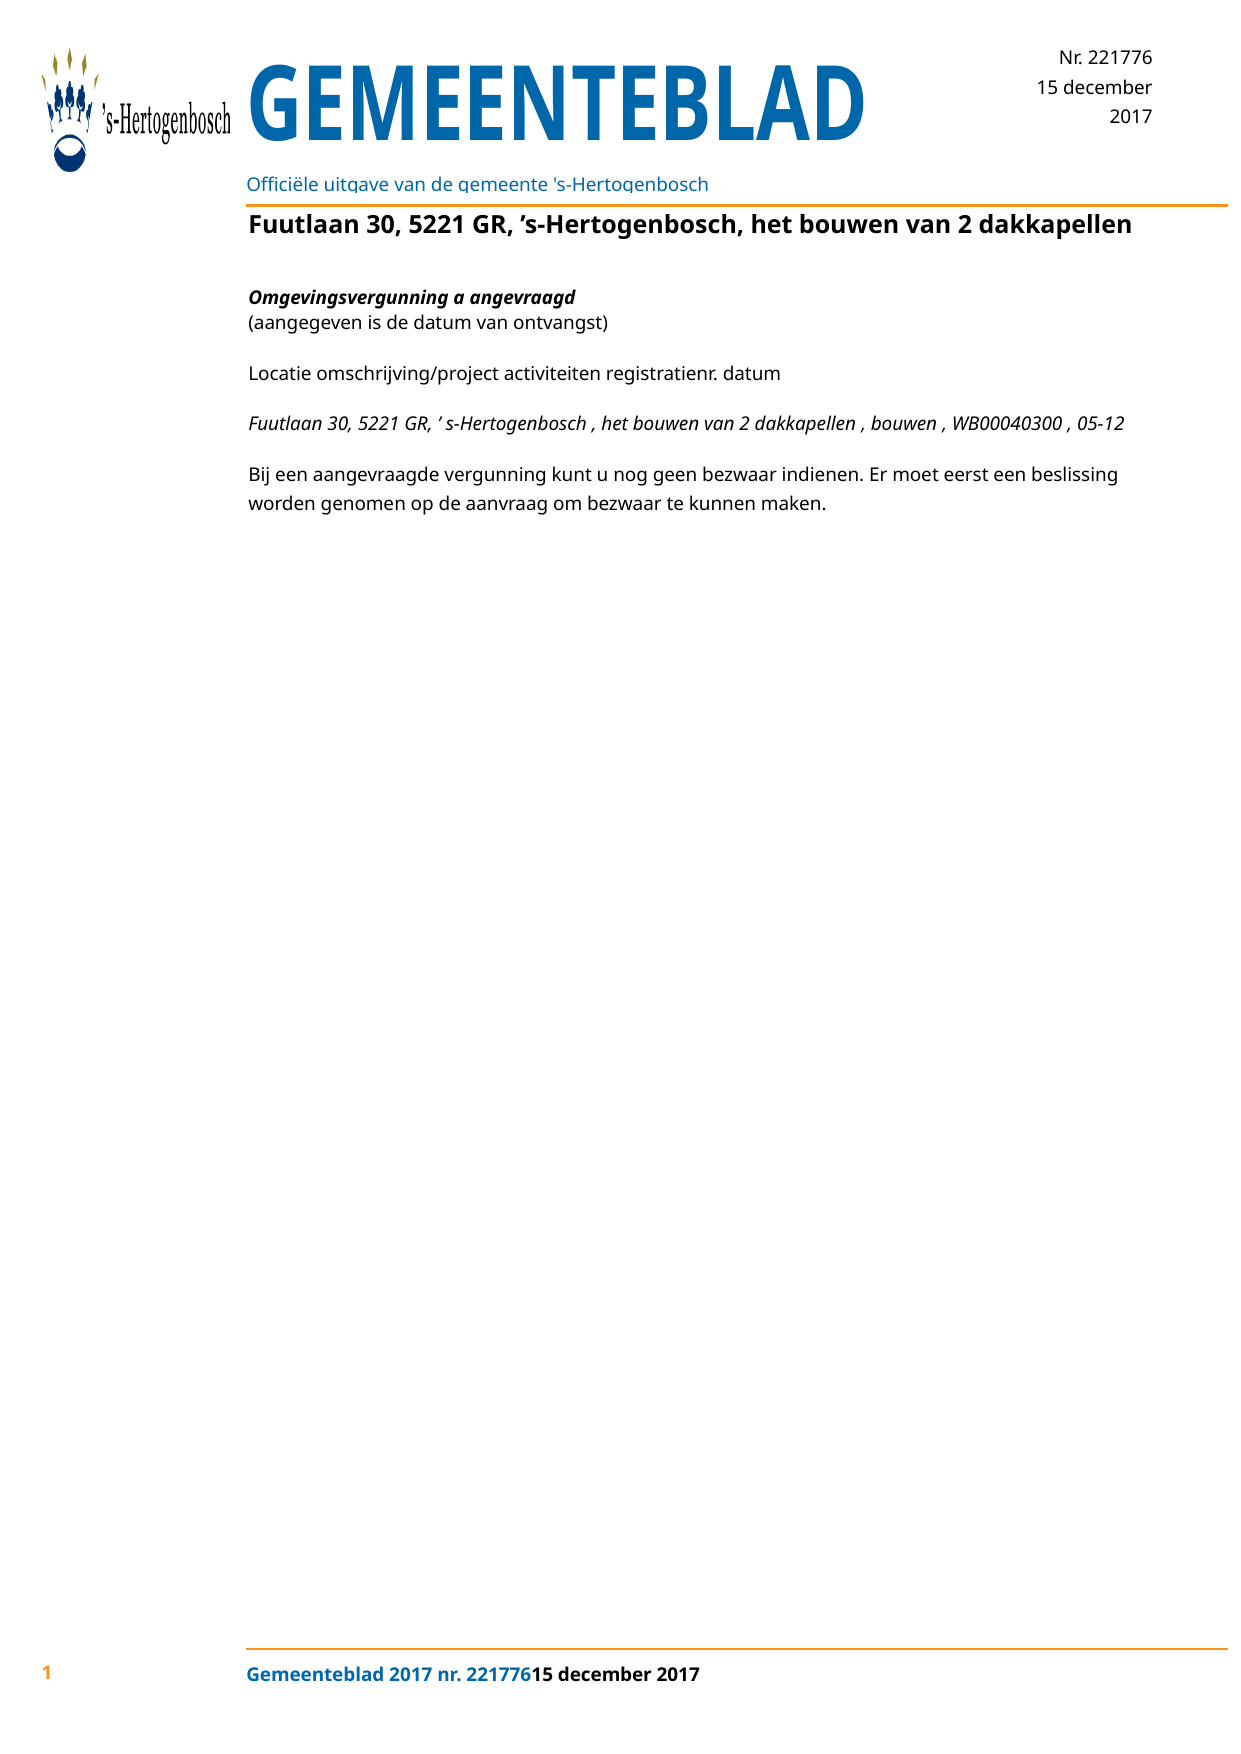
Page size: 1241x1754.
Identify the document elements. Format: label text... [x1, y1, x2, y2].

text (aangegeven is de datum van ontvangst) [248, 309, 1152, 335]
text Fuutlaan 30, 5221 GR, ’s-Hertogenbosch, het bouwen van 2 dakkapellen [248, 207, 1152, 241]
text Locatie omschrijving/project activiteiten registratienr. datum [248, 360, 1152, 386]
text Bij een aangevraagde vergunning kunt u nog geen bezwaar indienen. Er moet eerst een beslissing worden genomen op de aanvraag om bezwaar te kunnen maken. [248, 461, 1152, 516]
picture [41, 47, 231, 172]
text Omgevingsvergunning a angevraagd [248, 284, 1152, 309]
text Fuutlaan 30, 5221 GR, ’ s-Hertogenbosch , het bouwen van 2 dakkapellen , bouwen , WB00040300 , 05-12 [248, 410, 1152, 436]
